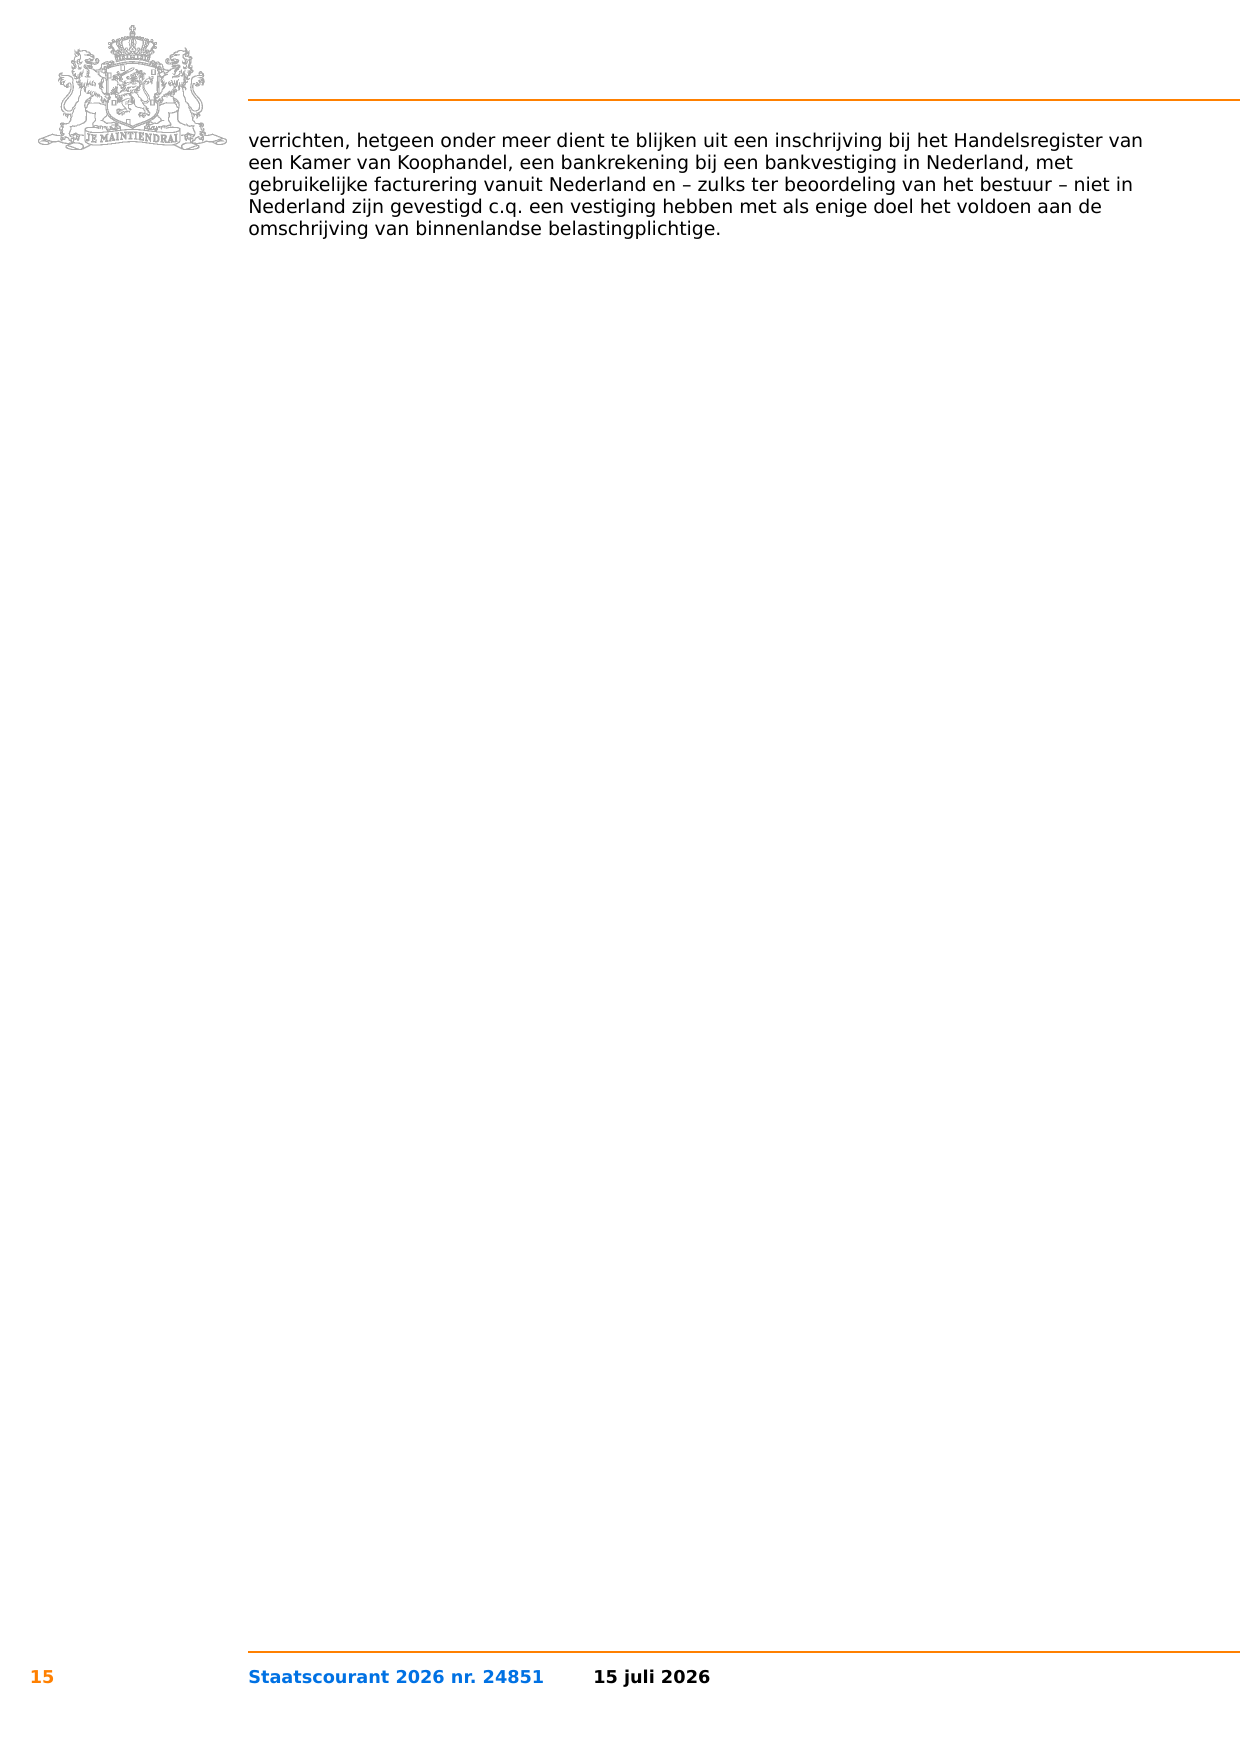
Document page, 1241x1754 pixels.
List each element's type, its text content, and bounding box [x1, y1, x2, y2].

picture [38, 25, 227, 150]
text verrichten, hetgeen onder meer dient te blijken uit een inschrijving bij het Handelsregister van een Kamer van Koophandel, een bankrekening bij een bankvestiging in Nederland, met gebruikelijke facturering vanuit Nederland en – zulks ter beoordeling van het bestuur – niet in Nederland zijn gevestigd c.q. een vestiging hebben met als enige doel het voldoen aan de omschrijving van binnenlandse belastingplichtige. [248, 130, 1163, 240]
